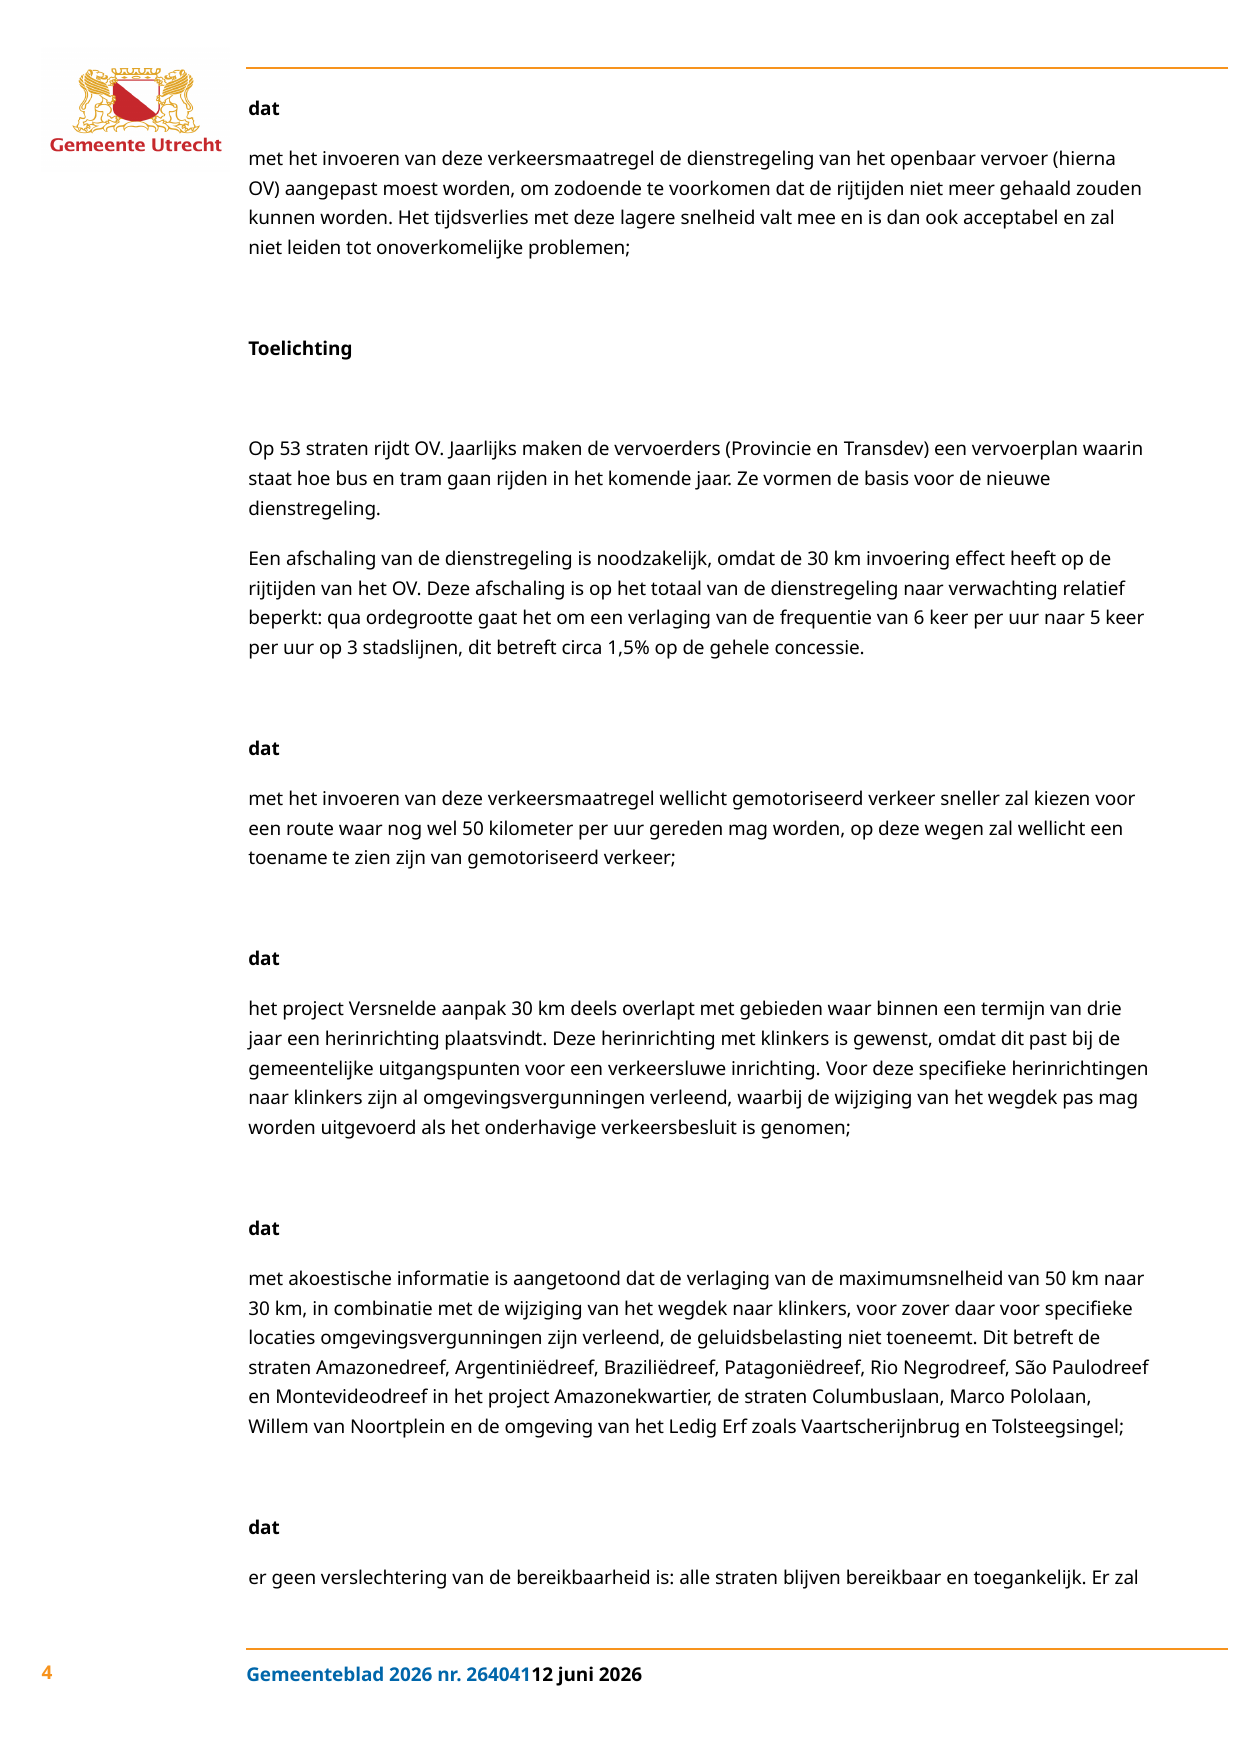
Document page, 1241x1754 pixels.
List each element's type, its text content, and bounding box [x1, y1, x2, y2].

picture [41, 47, 231, 172]
text met akoestische informatie is aangetoond dat de verlaging van de maximumsnelheid van 50 km naar 30 km, in combinatie met de wijziging van het wegdek naar klinkers, voor zover daar voor specifieke locaties omgevingsvergunningen zijn verleend, de geluidsbelasting niet toeneemt. Dit betreft de straten Amazonedreef, Argentiniëdreef, Braziliëdreef, Patagoniëdreef, Rio Negrodreef, São Paulodreef en Montevideodreef in het project Amazonekwartier, de straten Columbuslaan, Marco Pololaan, Willem van Noortplein en de omgeving van het Ledig Erf zoals Vaartscherijnbrug en Tolsteegsingel; [248, 1265, 1152, 1439]
text met het invoeren van deze verkeersmaatregel de dienstregeling van het openbaar vervoer (hierna OV) aangepast moest worden, om zodoende te voorkomen dat de rijtijden niet meer gehaald zouden kunnen worden. Het tijdsverlies met deze lagere snelheid valt mee en is dan ook acceptabel en zal niet leiden tot onoverkomelijke problemen; [248, 145, 1152, 260]
text dat [248, 945, 1152, 971]
text Een afschaling van de dienstregeling is noodzakelijk, omdat de 30 km invoering effect heeft op de rijtijden van het OV. Deze afschaling is op het totaal van de dienstregeling naar verwachting relatief beperkt: qua ordegrootte gaat het om een verlaging van de frequentie van 6 keer per uur naar 5 keer per uur op 3 stadslijnen, dit betreft circa 1,5% op de gehele concessie. [248, 545, 1152, 660]
text er geen verslechtering van de bereikbaarheid is: alle straten blijven bereikbaar en toegankelijk. Er zal [248, 1564, 1152, 1590]
text dat [248, 735, 1152, 761]
text het project Versnelde aanpak 30 km deels overlapt met gebieden waar binnen een termijn van drie jaar een herinrichting plaatsvindt. Deze herinrichting met klinkers is gewenst, omdat dit past bij de gemeentelijke uitgangspunten voor een verkeersluwe inrichting. Voor deze specifieke herinrichtingen naar klinkers zijn al omgevingsvergunningen verleend, waarbij de wijziging van het wegdek pas mag worden uitgevoerd als het onderhavige verkeersbesluit is genomen; [248, 996, 1152, 1140]
text met het invoeren van deze verkeersmaatregel wellicht gemotoriseerd verkeer sneller zal kiezen voor een route waar nog wel 50 kilometer per uur gereden mag worden, op deze wegen zal wellicht een toename te zien zijn van gemotoriseerd verkeer; [248, 785, 1152, 870]
text Op 53 straten rijdt OV. Jaarlijks maken de vervoerders (Provincie en Transdev) een vervoerplan waarin staat hoe bus en tram gaan rijden in het komende jaar. Ze vormen de basis voor de nieuwe dienstregeling. [248, 436, 1152, 521]
text dat [248, 1514, 1152, 1540]
text dat [248, 1215, 1152, 1241]
text dat [248, 95, 1152, 121]
text Toelichting [248, 335, 1152, 361]
